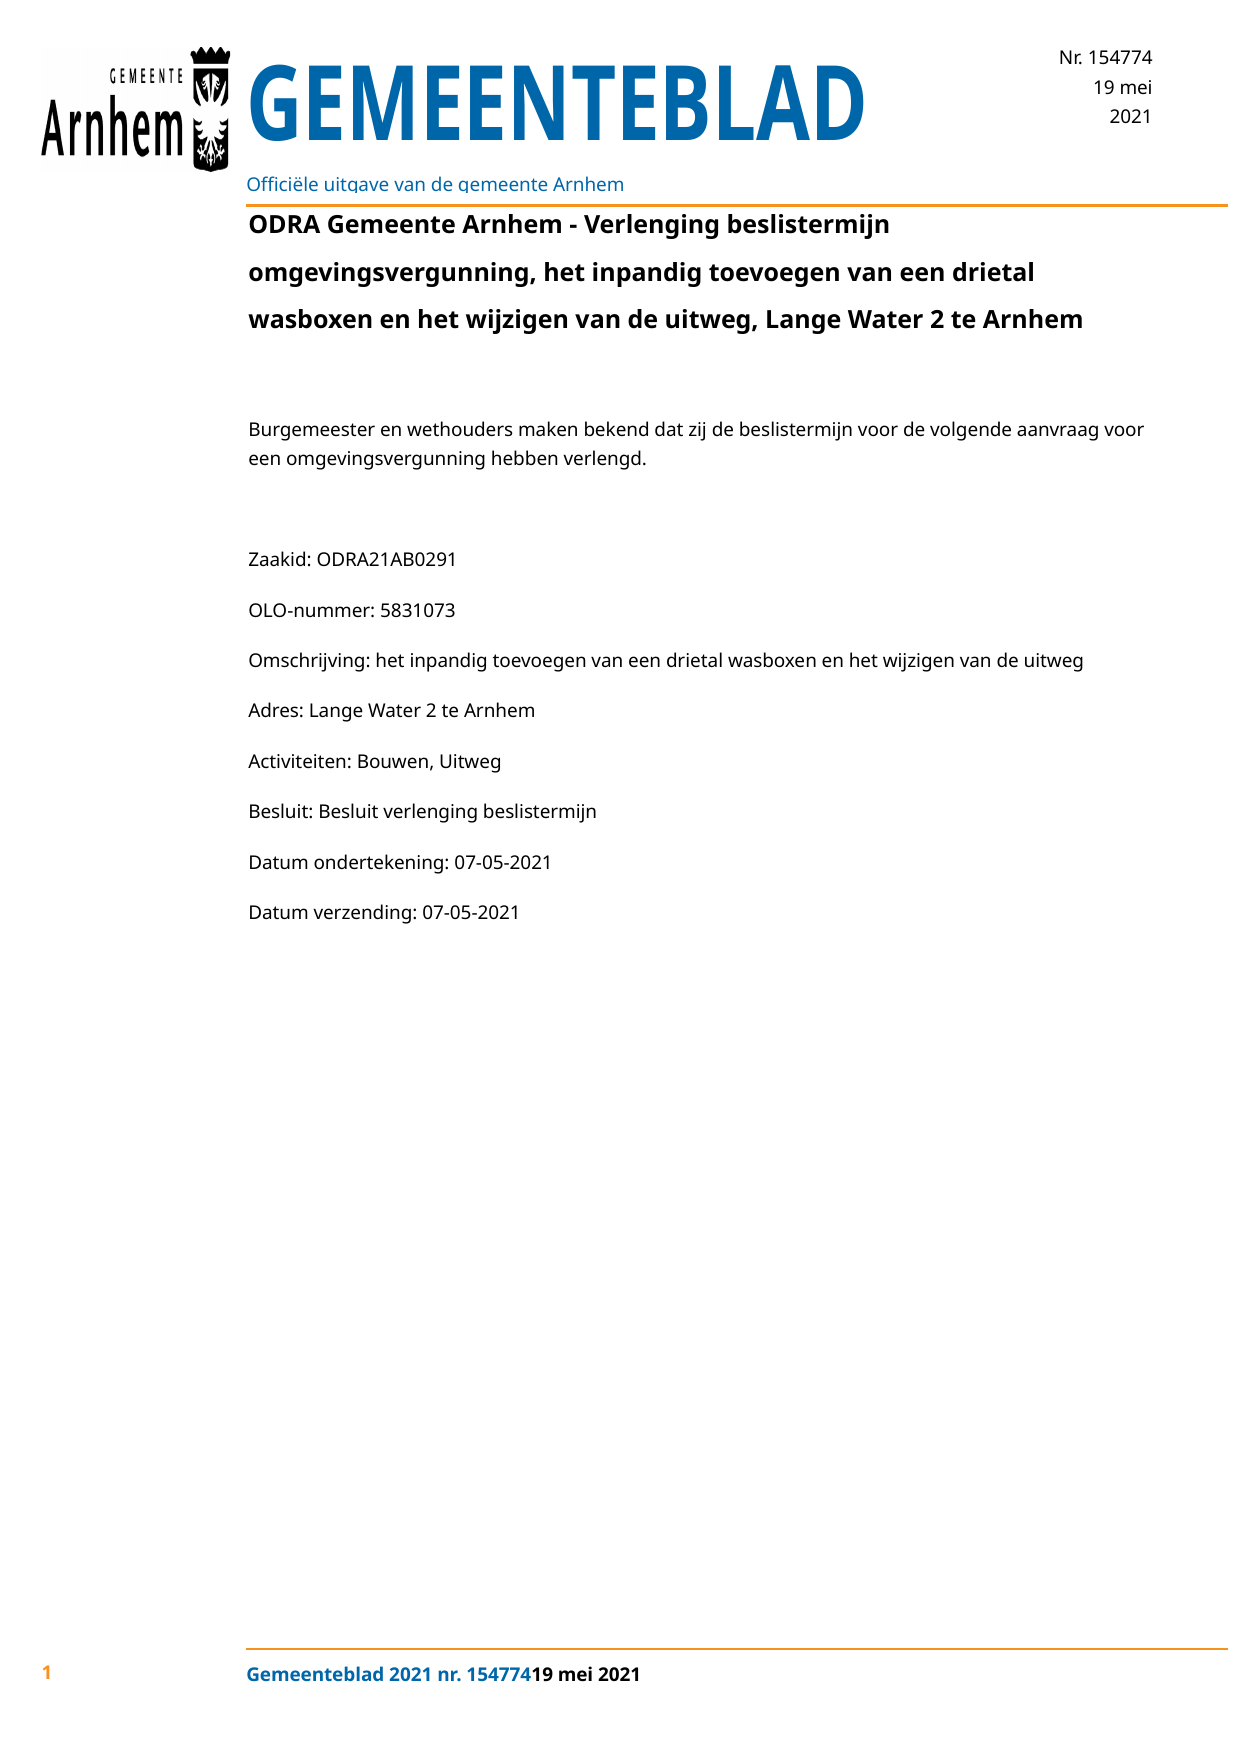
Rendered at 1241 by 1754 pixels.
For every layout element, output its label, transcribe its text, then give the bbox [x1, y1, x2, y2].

text ODRA Gemeente Arnhem - Verlenging beslistermijn omgevingsvergunning, het inpandig toevoegen van een drietal wasboxen en het wijzigen van de uitweg, Lange Water 2 te Arnhem [248, 207, 1152, 336]
picture [41, 47, 231, 172]
text Zaakid: ODRA21AB0291 [248, 546, 1152, 572]
text Adres: Lange Water 2 te Arnhem [248, 698, 1152, 723]
text Burgemeester en wethouders maken bekend dat zij de beslistermijn voor de volgende aanvraag voor een omgevingsvergunning hebben verlengd. [248, 416, 1152, 471]
text Datum ondertekening: 07-05-2021 [248, 849, 1152, 874]
text Besluit: Besluit verlenging beslistermijn [248, 798, 1152, 824]
text Omschrijving: het inpandig toevoegen van een drietal wasboxen en het wijzigen van de uitweg [248, 647, 1152, 673]
text Datum verzending: 07-05-2021 [248, 899, 1152, 925]
text Activiteiten: Bouwen, Uitweg [248, 748, 1152, 774]
text OLO-nummer: 5831073 [248, 597, 1152, 622]
